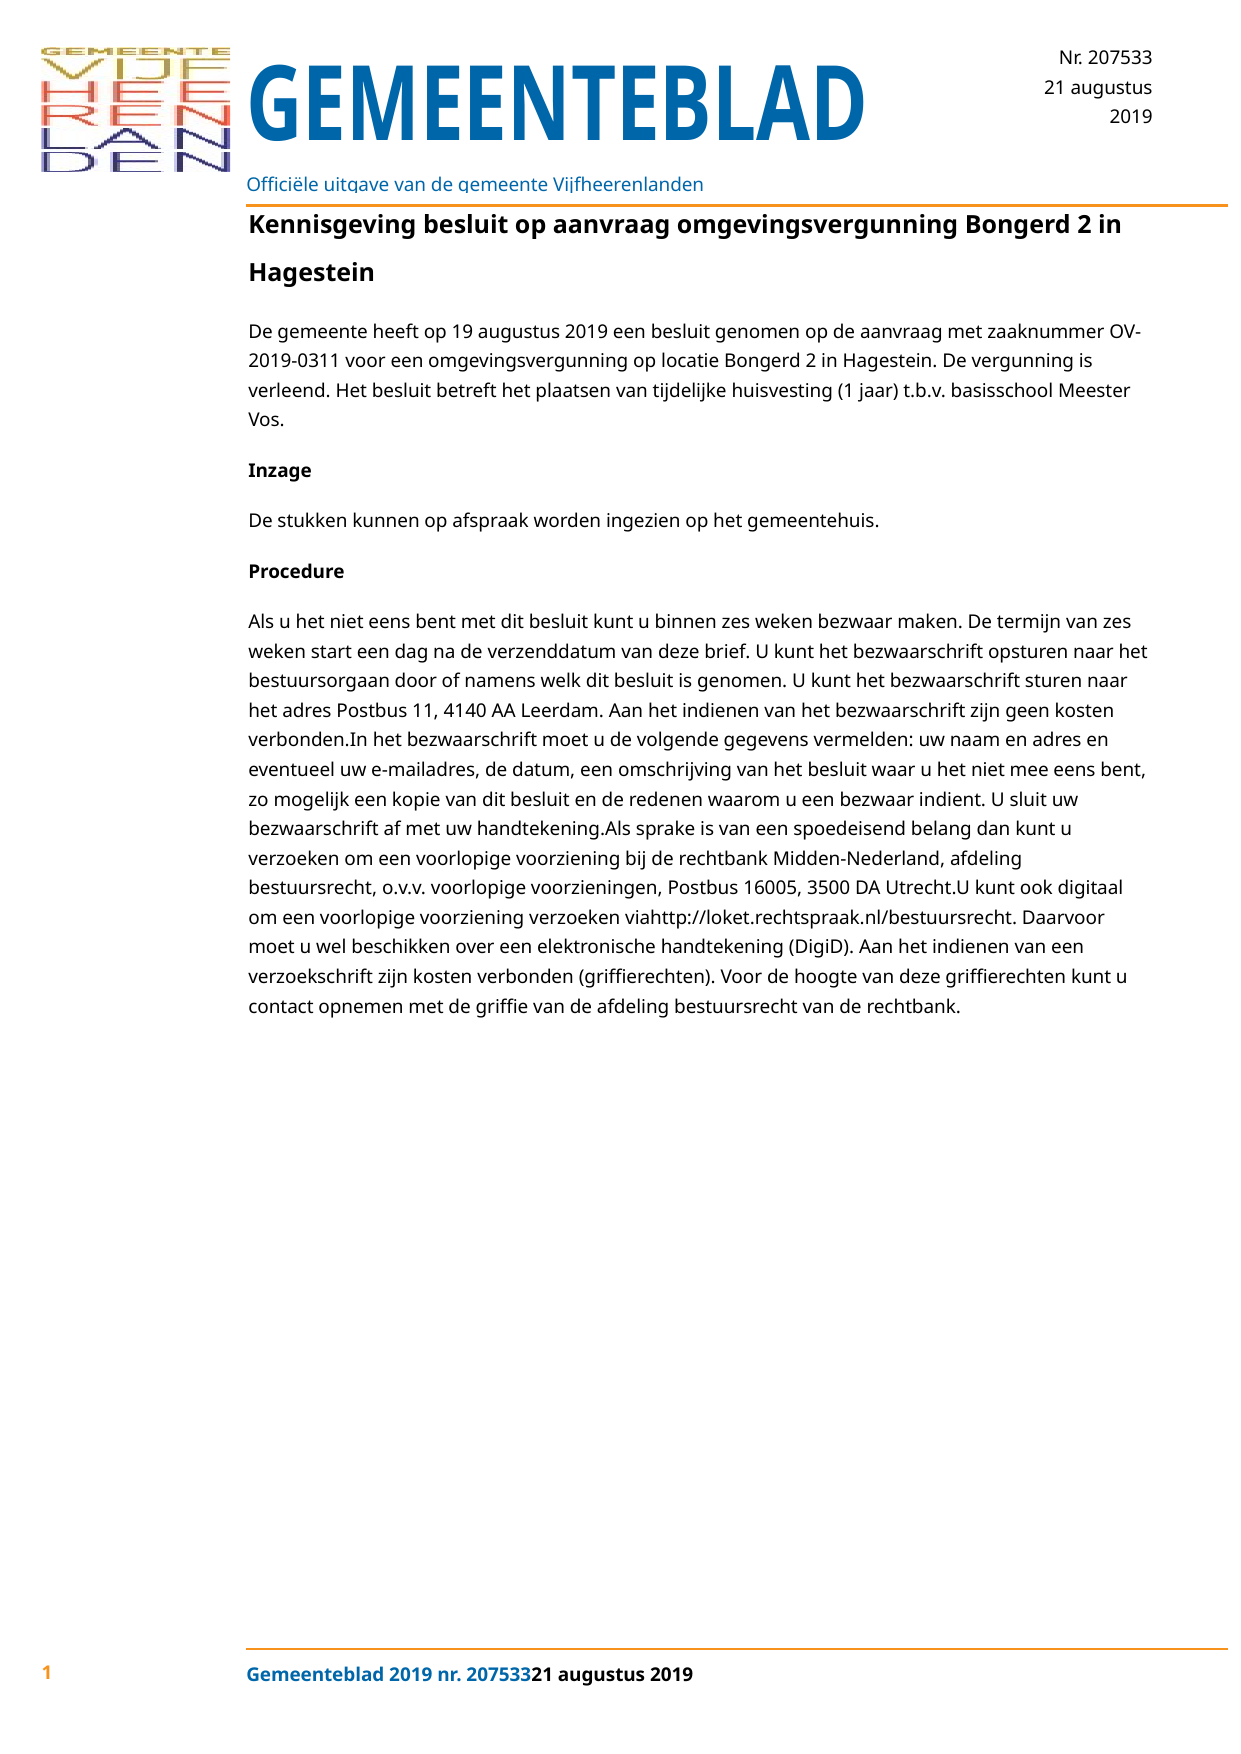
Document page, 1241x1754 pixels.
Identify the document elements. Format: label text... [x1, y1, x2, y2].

picture [41, 47, 231, 172]
text Kennisgeving besluit op aanvraag omgevingsvergunning Bongerd 2 in Hagestein [248, 207, 1152, 288]
text Procedure [248, 558, 1152, 584]
text De gemeente heeft op 19 augustus 2019 een besluit genomen op de aanvraag met zaaknummer OV-2019-0311 voor een omgevingsvergunning op locatie Bongerd 2 in Hagestein. De vergunning is verleend. Het besluit betreft het plaatsen van tijdelijke huisvesting (1 jaar) t.b.v. basisschool Meester Vos. [248, 318, 1152, 432]
text Als u het niet eens bent met dit besluit kunt u binnen zes weken bezwaar maken. De termijn van zes weken start een dag na de verzenddatum van deze brief. U kunt het bezwaarschrift opsturen naar het bestuursorgaan door of namens welk dit besluit is genomen. U kunt het bezwaarschrift sturen naar het adres Postbus 11, 4140 AA Leerdam. Aan het indienen van het bezwaarschrift zijn geen kosten verbonden.In het bezwaarschrift moet u de volgende gegevens vermelden: uw naam en adres en eventueel uw e-mailadres, de datum, een omschrijving van het besluit waar u het niet mee eens bent, zo mogelijk een kopie van dit besluit en de redenen waarom u een bezwaar indient. U sluit uw bezwaarschrift af met uw handtekening.Als sprake is van een spoedeisend belang dan kunt u verzoeken om een voorlopige voorziening bij de rechtbank Midden-Nederland, afdeling bestuursrecht, o.v.v. voorlopige voorzieningen, Postbus 16005, 3500 DA Utrecht.U kunt ook digitaal om een voorlopige voorziening verzoeken viahttp://loket.rechtspraak.nl/bestuursrecht. Daarvoor moet u wel beschikken over een elektronische handtekening (DigiD). Aan het indienen van een verzoekschrift zijn kosten verbonden (griffierechten). Voor de hoogte van deze griffierechten kunt u contact opnemen met de griffie van de afdeling bestuursrecht van de rechtbank. [248, 608, 1152, 1019]
text De stukken kunnen op afspraak worden ingezien op het gemeentehuis. [248, 507, 1152, 533]
text Inzage [248, 457, 1152, 483]
